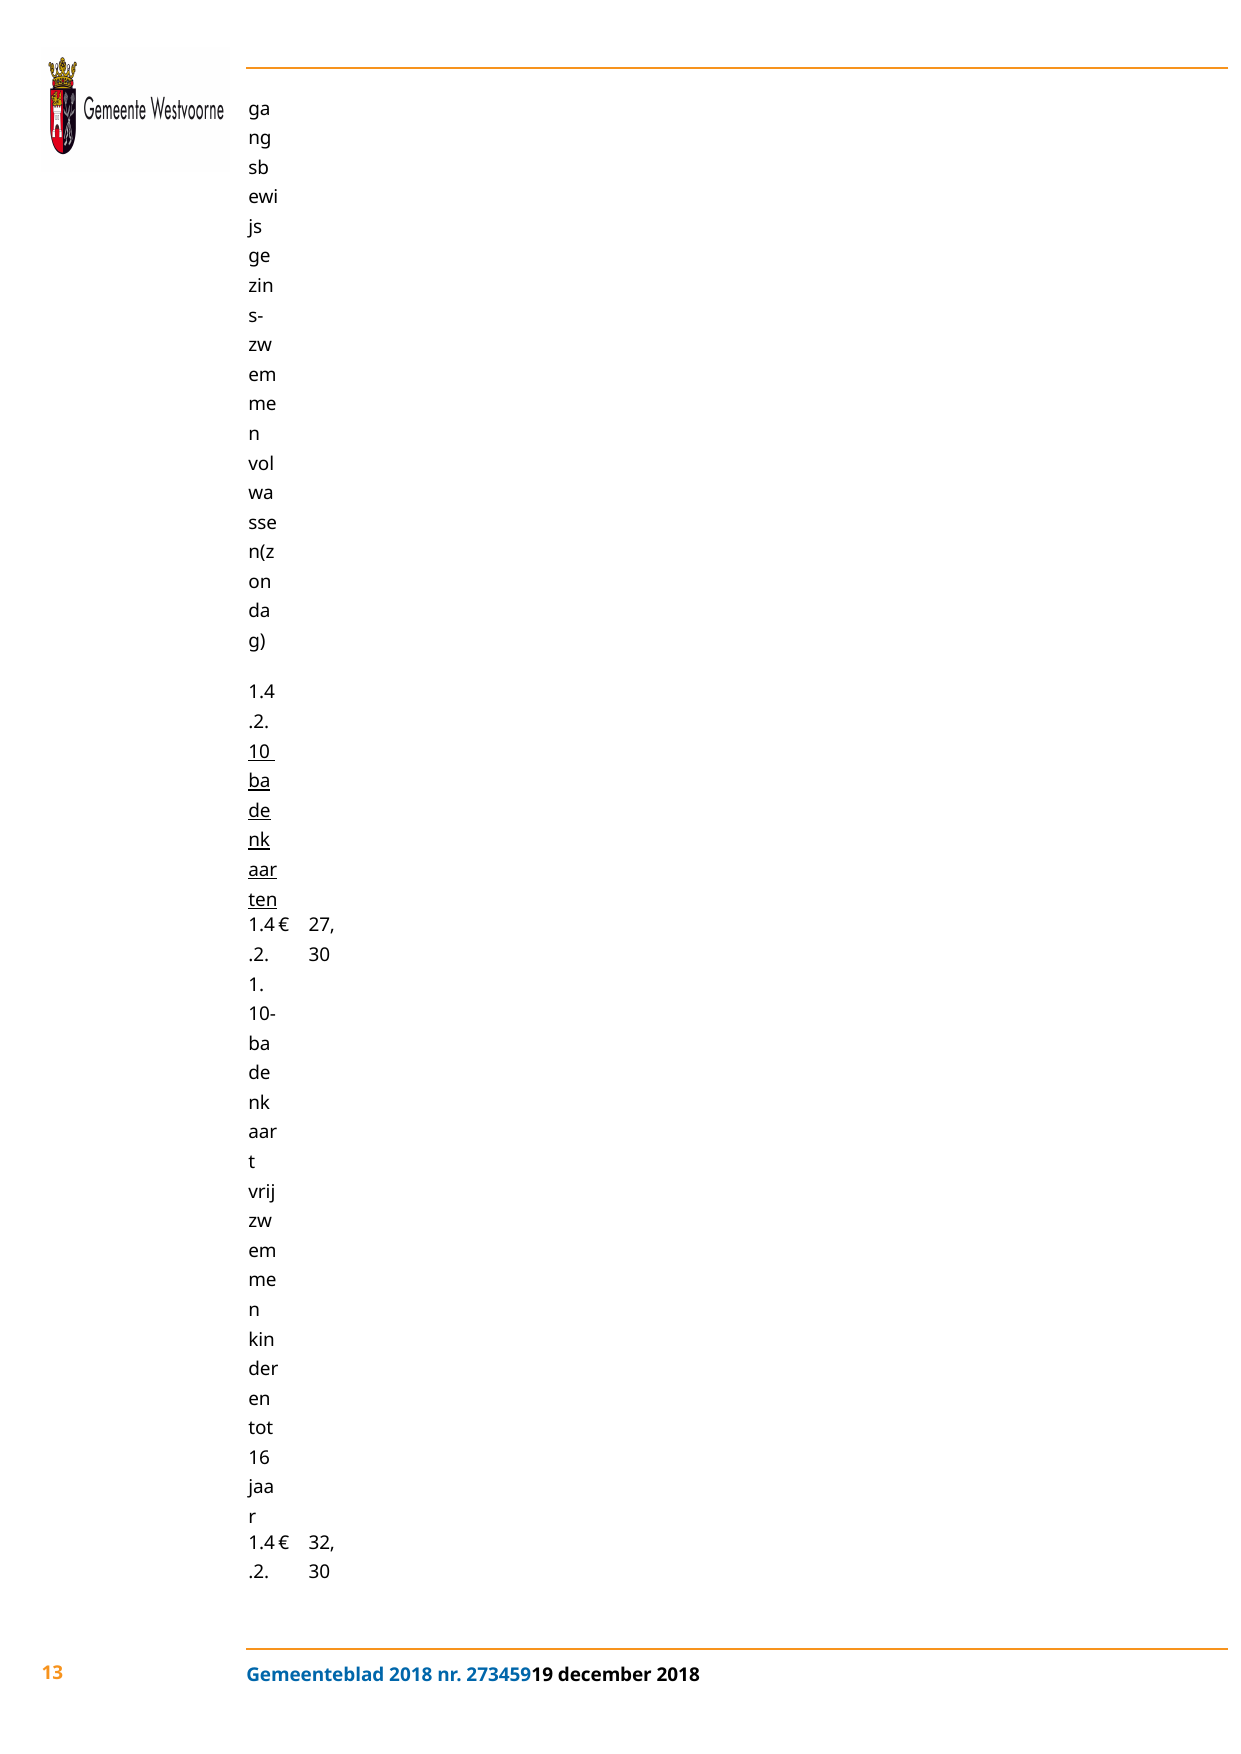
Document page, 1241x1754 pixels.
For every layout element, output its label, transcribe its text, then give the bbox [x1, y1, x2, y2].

table_cell [278, 95, 308, 653]
table_cell [459, 653, 489, 679]
table_cell [489, 679, 519, 912]
table_cell 27,30 [308, 912, 338, 1529]
table_cell [459, 1529, 489, 1584]
table_cell [338, 1529, 368, 1584]
table_cell 1.4.2. 10 badenkaarten [248, 679, 278, 912]
table_cell gangsbewijs gezins-zwemmen volwassen(zondag) [248, 95, 278, 653]
table_cell [369, 679, 398, 912]
table_cell [489, 912, 519, 1529]
table_cell [399, 653, 429, 679]
table_cell [369, 912, 398, 1529]
table_cell [308, 653, 338, 679]
table_cell [429, 95, 459, 653]
table_cell [700, 653, 730, 679]
table_cell [278, 679, 308, 912]
table_cell [459, 679, 489, 912]
table_cell [730, 653, 760, 679]
table_cell [519, 1529, 549, 1584]
table_cell [640, 653, 669, 679]
table_cell [369, 1529, 398, 1584]
table_cell 1.4.2.1. 10-badenkaart vrijzwemmen kinderen tot 16 jaar [248, 912, 278, 1529]
table_cell [338, 679, 368, 912]
table_cell [399, 912, 429, 1529]
table_cell [489, 1529, 519, 1584]
table_cell [308, 679, 338, 912]
table_cell [308, 95, 338, 653]
table_cell [549, 653, 579, 679]
table_cell 32,30 [308, 1529, 338, 1584]
table_cell [790, 653, 820, 679]
table_cell [519, 653, 549, 679]
table_cell [459, 95, 489, 653]
table_cell € [278, 1529, 308, 1584]
table_cell [820, 653, 850, 679]
table_cell 1.4.2. [248, 1529, 278, 1584]
table_cell [429, 679, 459, 912]
table_cell [459, 912, 489, 1529]
table_cell [369, 653, 398, 679]
picture [41, 47, 231, 172]
table_cell [429, 653, 459, 679]
table_cell [519, 912, 549, 1529]
table_cell [399, 679, 429, 912]
table_cell [429, 1529, 459, 1584]
table_cell [369, 95, 398, 653]
table_cell [489, 653, 519, 679]
table_cell [760, 653, 790, 679]
table_cell [338, 912, 368, 1529]
table_cell [489, 95, 519, 653]
table_cell [670, 653, 700, 679]
table_cell € [278, 912, 308, 1529]
table_cell [579, 653, 609, 679]
table_cell [338, 95, 368, 653]
table_cell [248, 653, 278, 679]
table_cell [399, 1529, 429, 1584]
table_cell [399, 95, 429, 653]
table_cell [278, 653, 308, 679]
table_cell [609, 653, 639, 679]
table_cell [338, 653, 368, 679]
table_cell [519, 679, 549, 912]
table_cell [429, 912, 459, 1529]
table_cell [519, 95, 549, 653]
